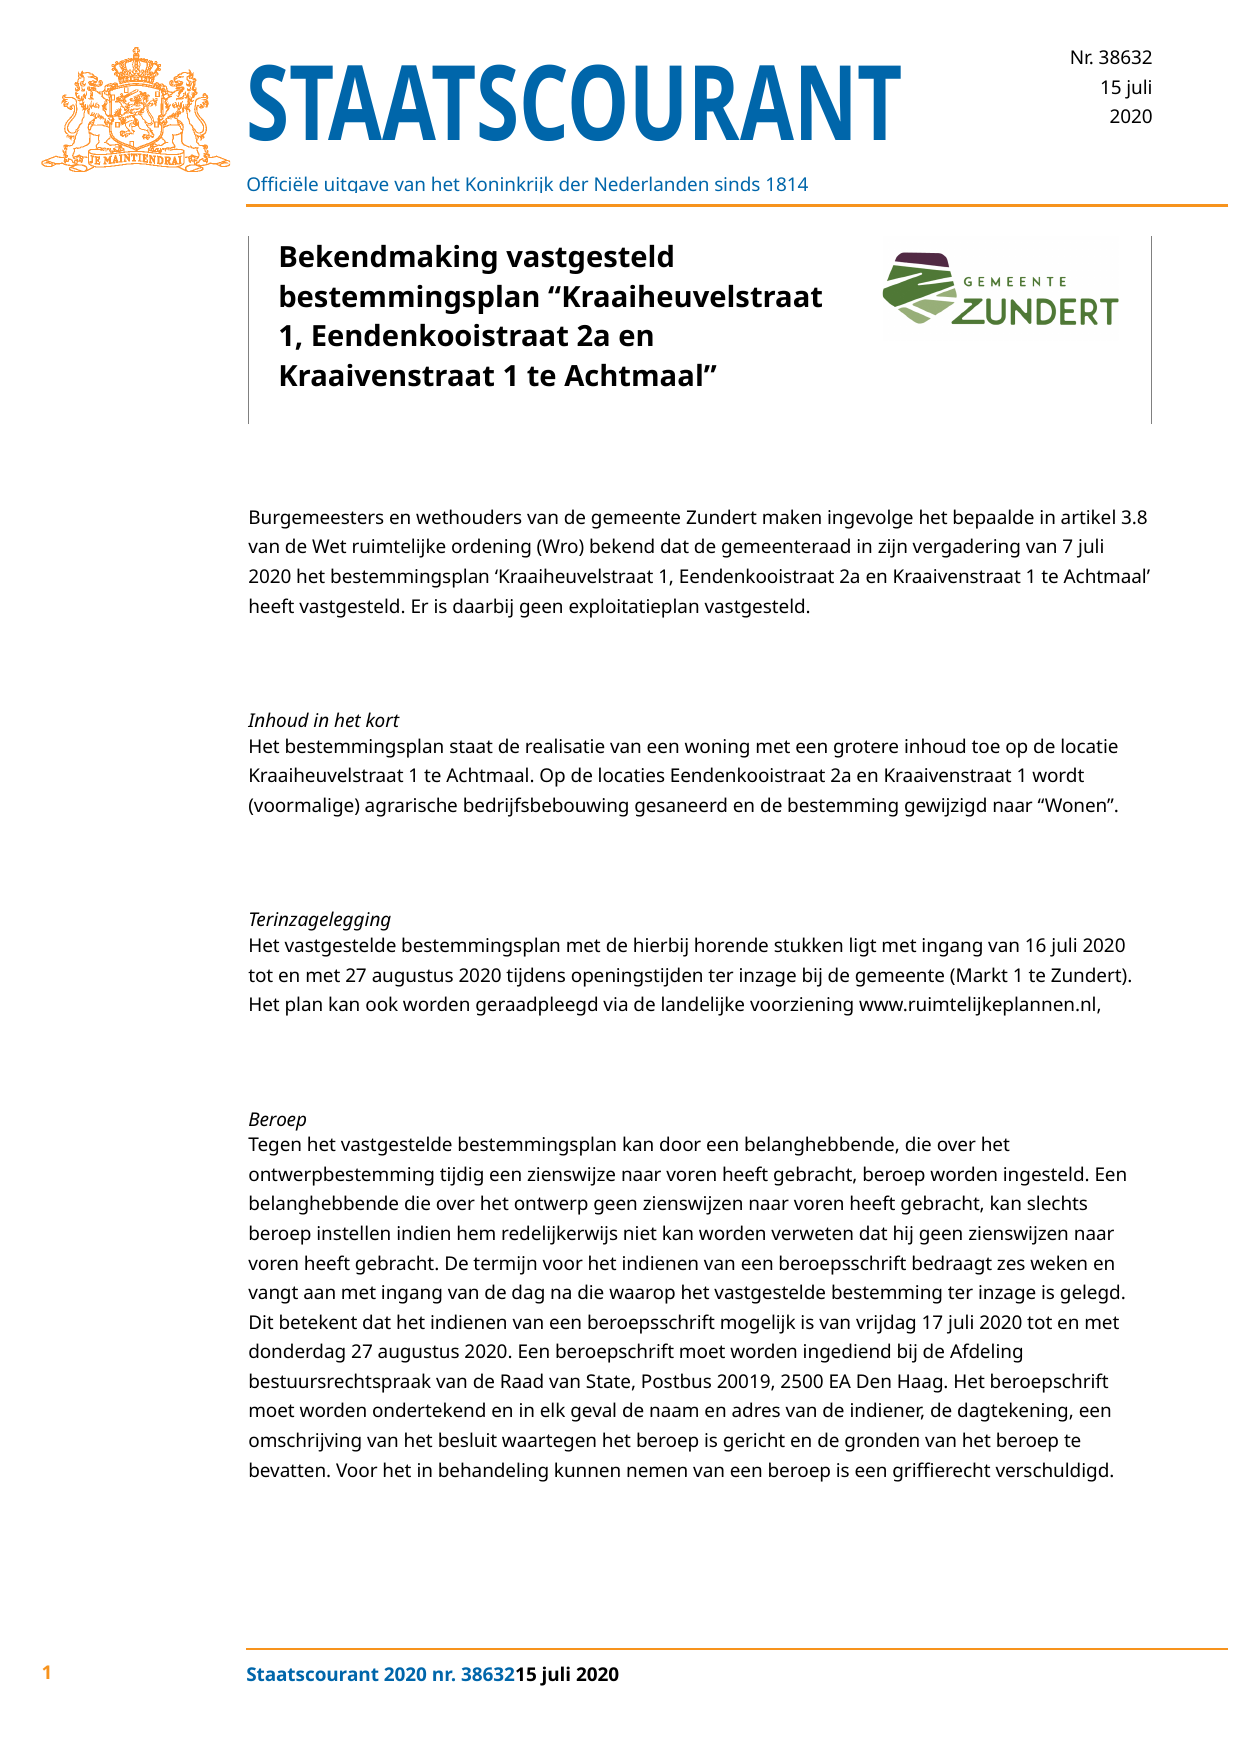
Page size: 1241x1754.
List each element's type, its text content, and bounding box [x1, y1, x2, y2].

text Burgemeesters en wethouders van de gemeente Zundert maken ingevolge het bepaalde in artikel 3.8 van de Wet ruimtelijke ordening (Wro) bekend dat de gemeenteraad in zijn vergadering van 7 juli 2020 het bestemmingsplan ‘Kraaiheuvelstraat 1, Eendenkooistraat 2a en Kraaivenstraat 1 te Achtmaal’ heeft vastgesteld. Er is daarbij geen exploitatieplan vastgesteld. [248, 504, 1152, 618]
table_header [850, 236, 1151, 424]
picture [882, 236, 1119, 341]
text Het bestemmingsplan staat de realisatie van een woning met een grotere inhoud toe op de locatie Kraaiheuvelstraat 1 te Achtmaal. Op de locaties Eendenkooistraat 2a en Kraaivenstraat 1 wordt (voormalige) agrarische bedrijfsbebouwing gesaneerd en de bestemming gewijzigd naar “Wonen”. [248, 733, 1152, 818]
text Inhoud in het kort [248, 707, 1152, 733]
table_header Bekendmaking vastgesteld bestemmingsplan “Kraaiheuvelstraat 1, Eendenkooistraat 2a en Kraaivenstraat 1 te Achtmaal” [249, 236, 850, 424]
text Terinzagelegging [248, 906, 1152, 932]
text Het vastgestelde bestemmingsplan met de hierbij horende stukken ligt met ingang van 16 juli 2020 tot en met 27 augustus 2020 tijdens openingstijden ter inzage bij de gemeente (Markt 1 te Zundert). Het plan kan ook worden geraadpleegd via de landelijke voorziening www.ruimtelijkeplannen.nl, [248, 932, 1152, 1017]
picture [41, 47, 231, 172]
text Tegen het vastgestelde bestemmingsplan kan door een belanghebbende, die over het ontwerpbestemming tijdig een zienswijze naar voren heeft gebracht, beroep worden ingesteld. Een belanghebbende die over het ontwerp geen zienswijzen naar voren heeft gebracht, kan slechts beroep instellen indien hem redelijkerwijs niet kan worden verweten dat hij geen zienswijzen naar voren heeft gebracht. De termijn voor het indienen van een beroepsschrift bedraagt zes weken en vangt aan met ingang van de dag na die waarop het vastgestelde bestemming ter inzage is gelegd. Dit betekent dat het indienen van een beroepsschrift mogelijk is van vrijdag 17 juli 2020 tot en met donderdag 27 augustus 2020. Een beroepschrift moet worden ingediend bij de Afdeling bestuursrechtspraak van de Raad van State, Postbus 20019, 2500 EA Den Haag. Het beroepschrift moet worden ondertekend en in elk geval de naam en adres van de indiener, de dagtekening, een omschrijving van het besluit waartegen het beroep is gericht en de gronden van het beroep te bevatten. Voor het in behandeling kunnen nemen van een beroep is een griffierecht verschuldigd. [248, 1131, 1152, 1483]
text Beroep [248, 1106, 1152, 1131]
